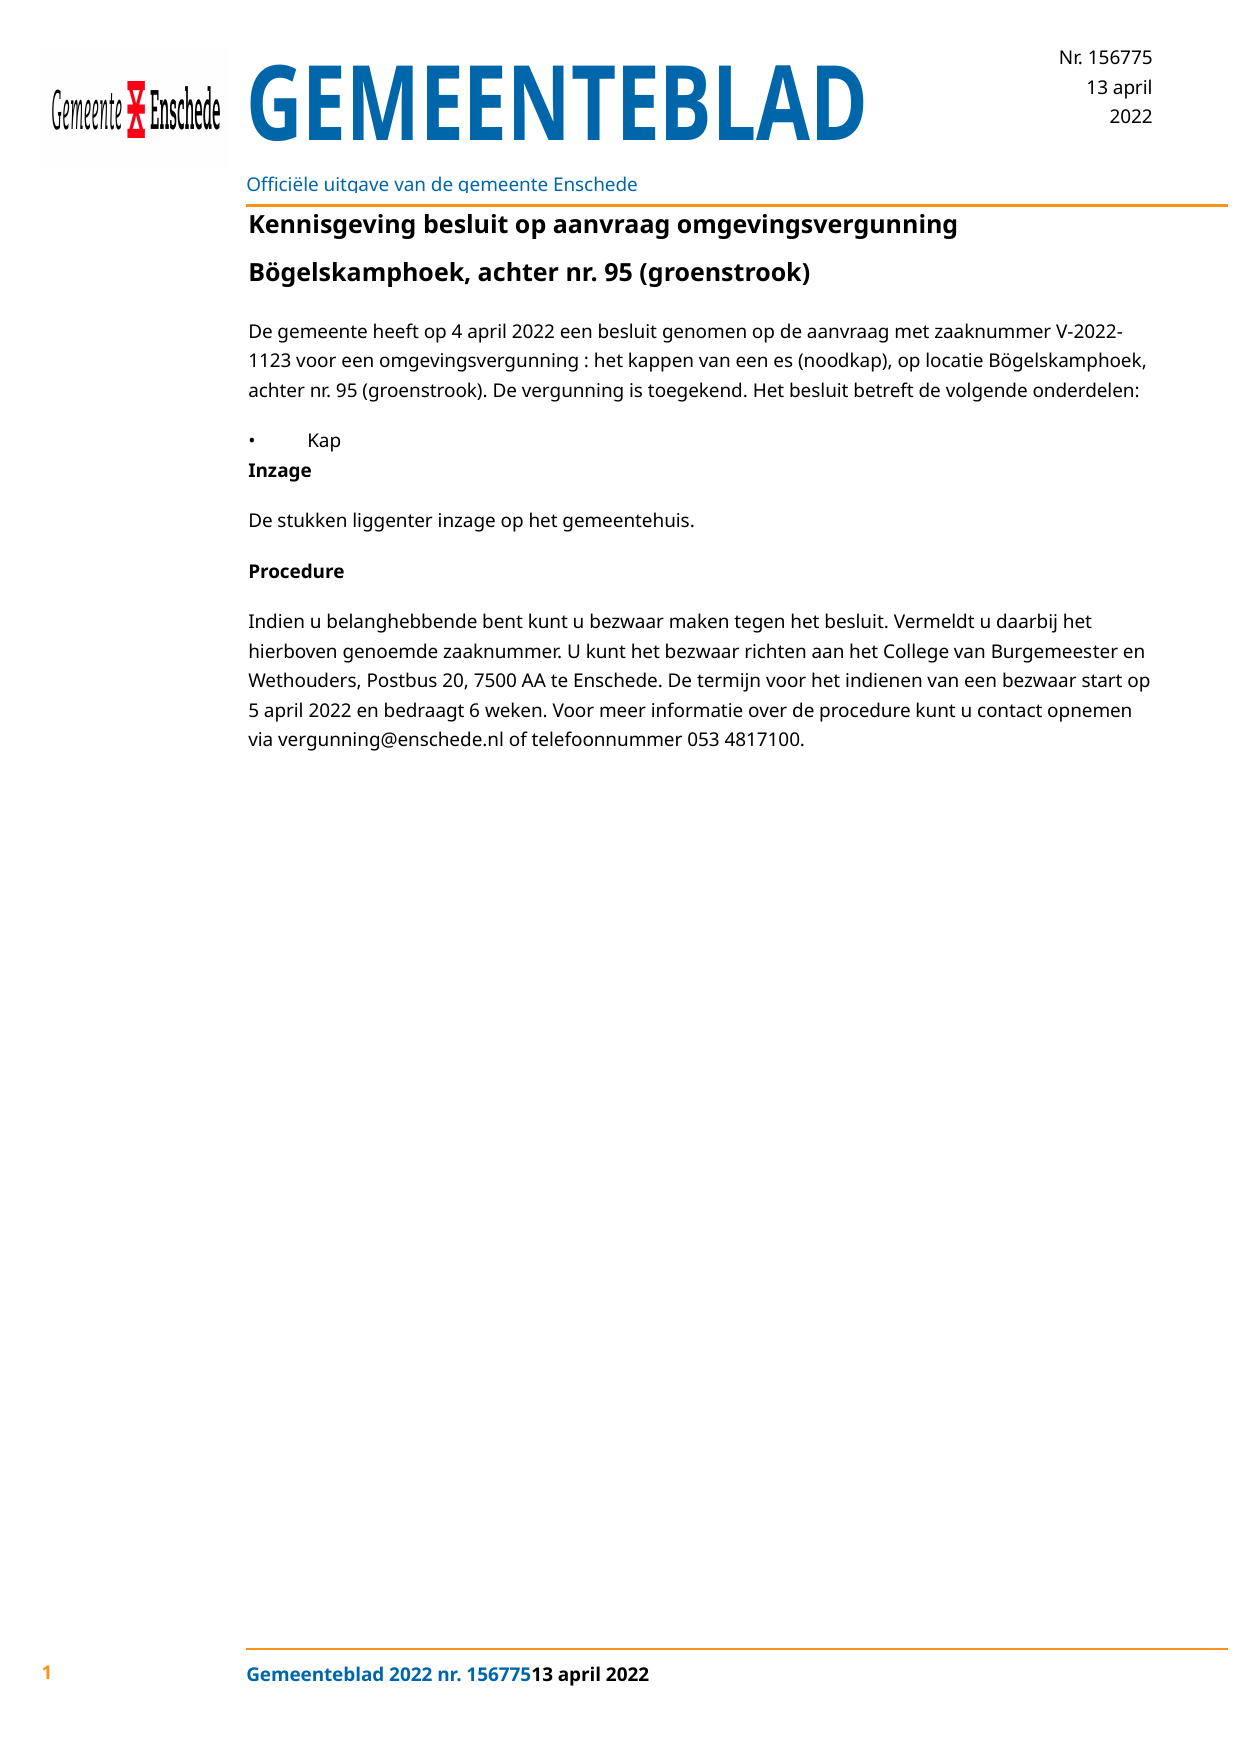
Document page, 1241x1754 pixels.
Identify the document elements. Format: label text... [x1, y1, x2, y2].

text De gemeente heeft op 4 april 2022 een besluit genomen op de aanvraag met zaaknummer V-2022-1123 voor een omgevingsvergunning : het kappen van een es (noodkap), op locatie Bögelskamphoek, achter nr. 95 (groenstrook). De vergunning is toegekend. Het besluit betreft de volgende onderdelen: [248, 318, 1152, 403]
text Inzage [248, 457, 1152, 483]
text Kennisgeving besluit op aanvraag omgevingsvergunning Bögelskamphoek, achter nr. 95 (groenstrook) [248, 207, 1152, 288]
text Indien u belanghebbende bent kunt u bezwaar maken tegen het besluit. Vermeldt u daarbij het hierboven genoemde zaaknummer. U kunt het bezwaar richten aan het College van Burgemees­ter en Wethouders, Postbus 20, 7500 AA te Enschede. De termijn voor het indienen van een bezwaar start op 5 april 2022 en bedraagt 6 weken. Voor meer informatie over de procedure kunt u contact opnemen via vergunning@enschede.nl of telefoonnummer 053 4817100. [248, 608, 1152, 752]
text Procedure [248, 558, 1152, 584]
list Kap [248, 427, 1152, 453]
picture [41, 47, 231, 172]
text De stukken liggenter inzage op het gemeentehuis. [248, 507, 1152, 533]
